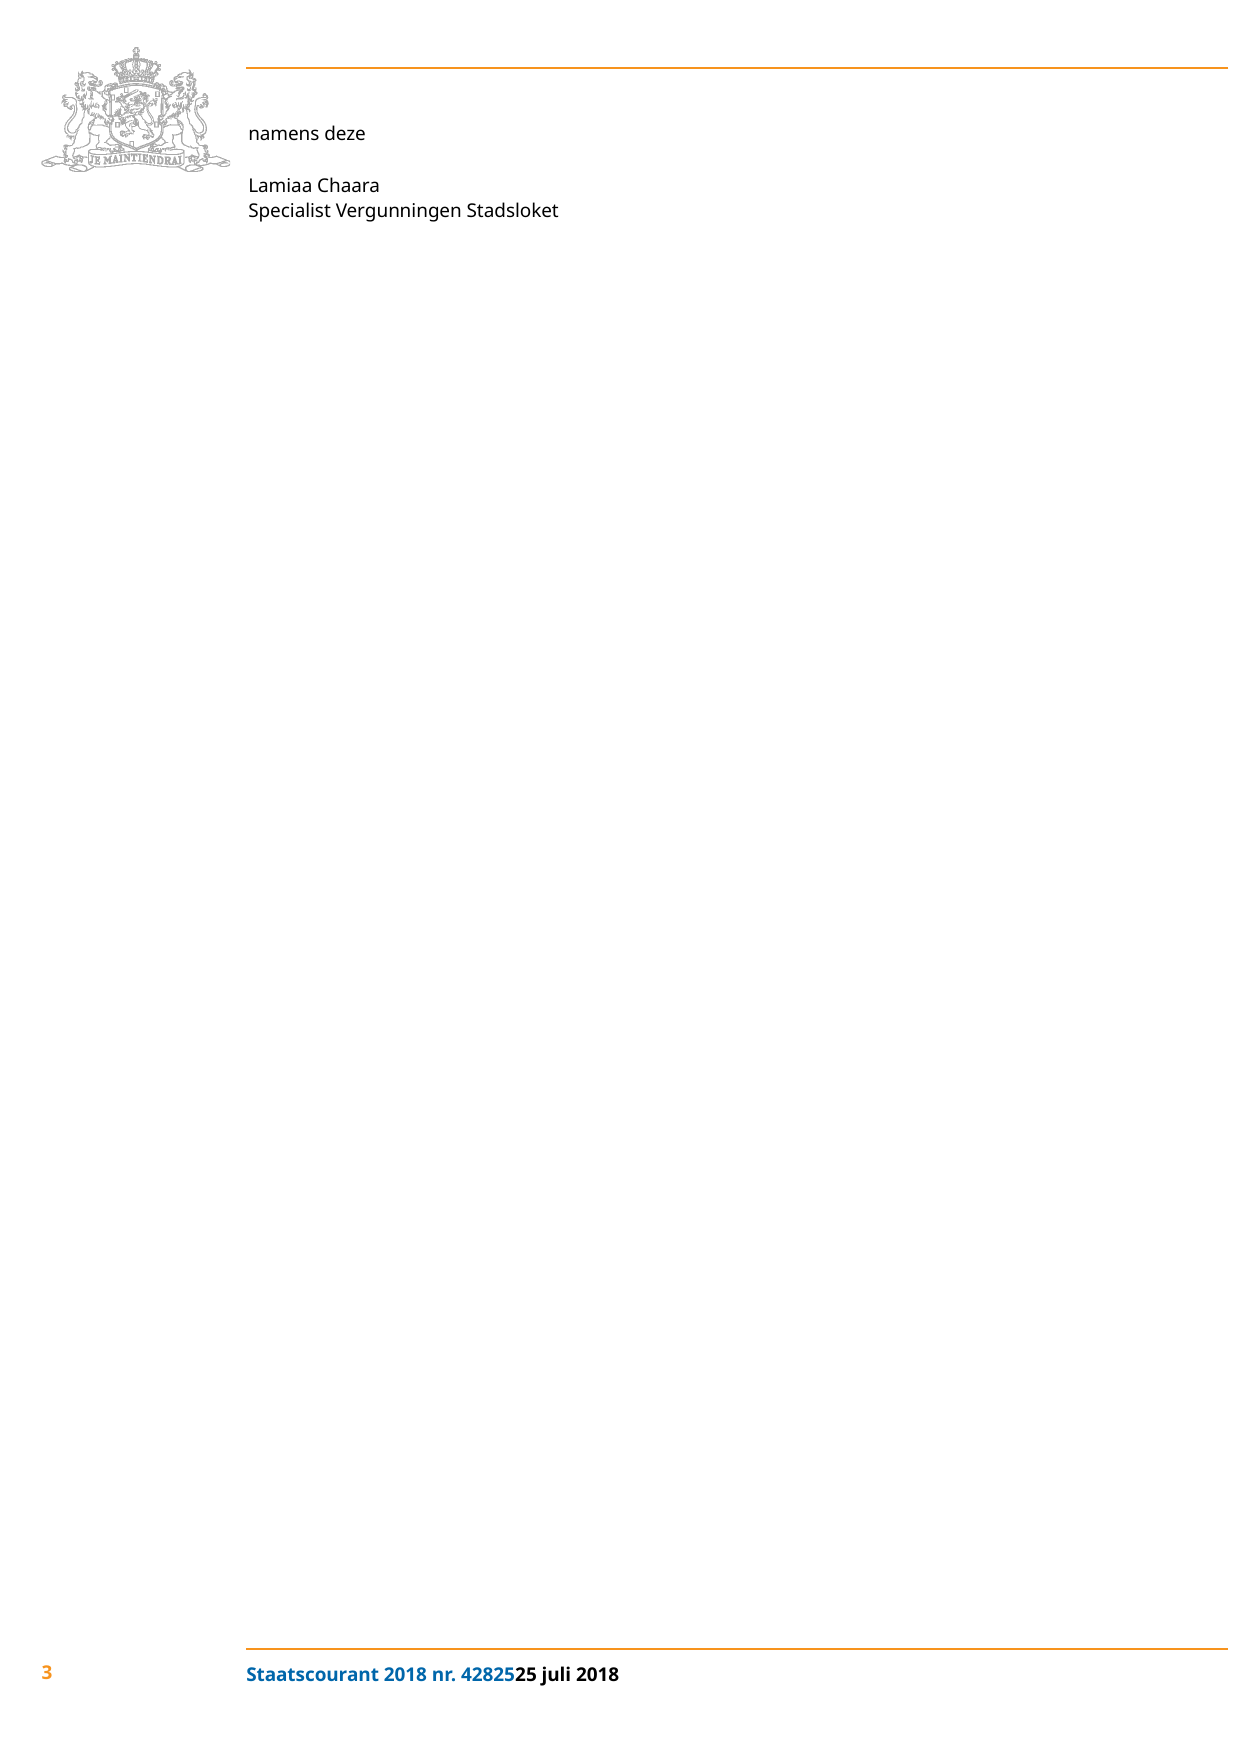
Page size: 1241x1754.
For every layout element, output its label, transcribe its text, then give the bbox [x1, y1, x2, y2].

text Specialist Vergunningen Stadsloket [248, 198, 1152, 223]
text namens deze [248, 121, 1152, 146]
text Lamiaa Chaara [248, 172, 1152, 198]
picture [41, 47, 231, 172]
